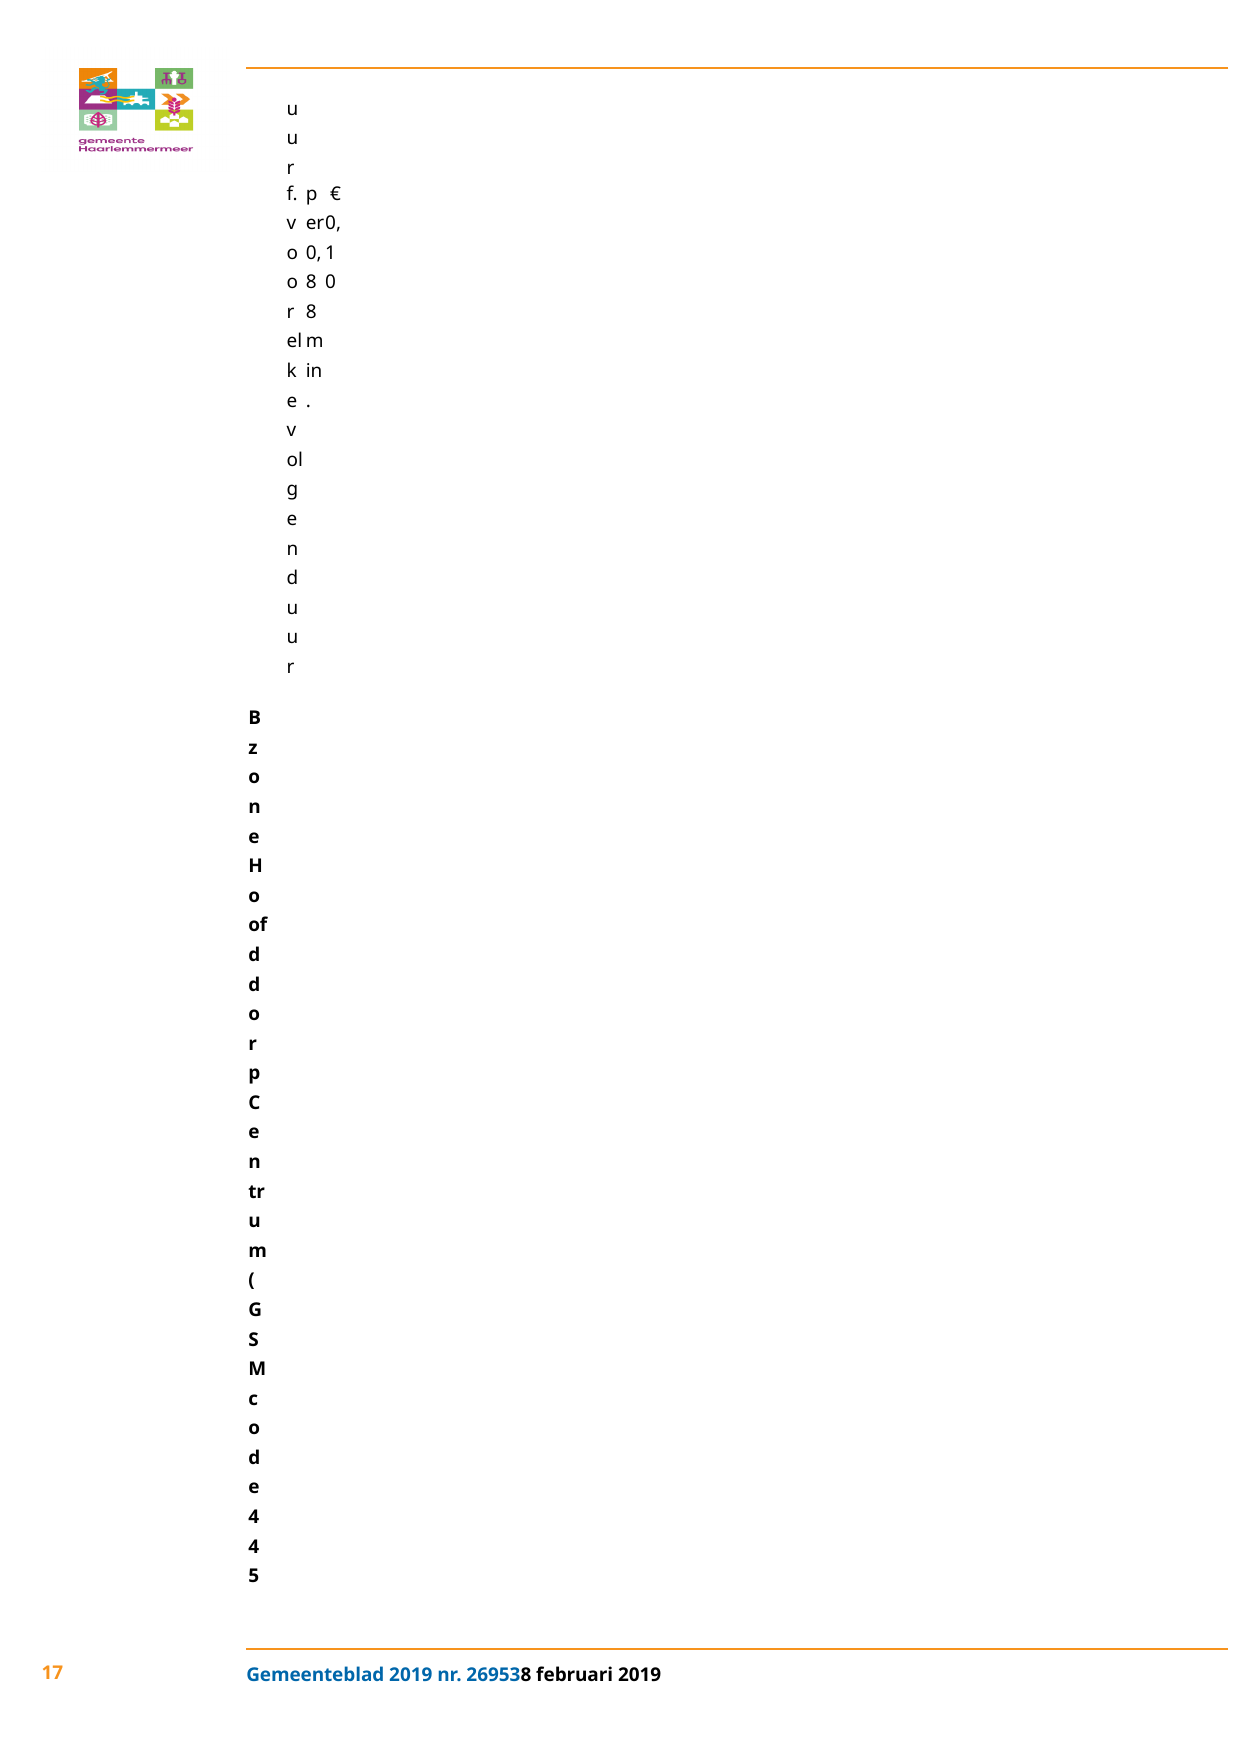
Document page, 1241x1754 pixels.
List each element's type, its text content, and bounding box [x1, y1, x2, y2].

table_cell uur [286, 95, 306, 180]
table_cell [363, 679, 382, 704]
table_cell B zone Hoofddorp Centrum (GSM code 445 [248, 705, 267, 1588]
table_cell [248, 95, 267, 180]
table_cell [440, 679, 459, 704]
table_cell [248, 679, 267, 704]
table_cell [383, 679, 402, 704]
table_cell f. voor elke volgend uur [286, 180, 306, 679]
table_cell [267, 95, 286, 180]
table_cell [306, 679, 325, 704]
table_cell [421, 679, 440, 704]
table_cell [267, 679, 286, 704]
table_cell [344, 679, 363, 704]
table_cell [306, 95, 325, 180]
picture [41, 47, 231, 172]
table_cell [267, 180, 286, 679]
table_cell [325, 95, 344, 180]
table_cell [325, 679, 344, 704]
table_cell [402, 679, 421, 704]
table_cell [286, 679, 306, 704]
table_cell per 0,88 min. [306, 180, 325, 679]
table_cell € 0,10 [325, 180, 344, 679]
table_cell [248, 180, 267, 679]
